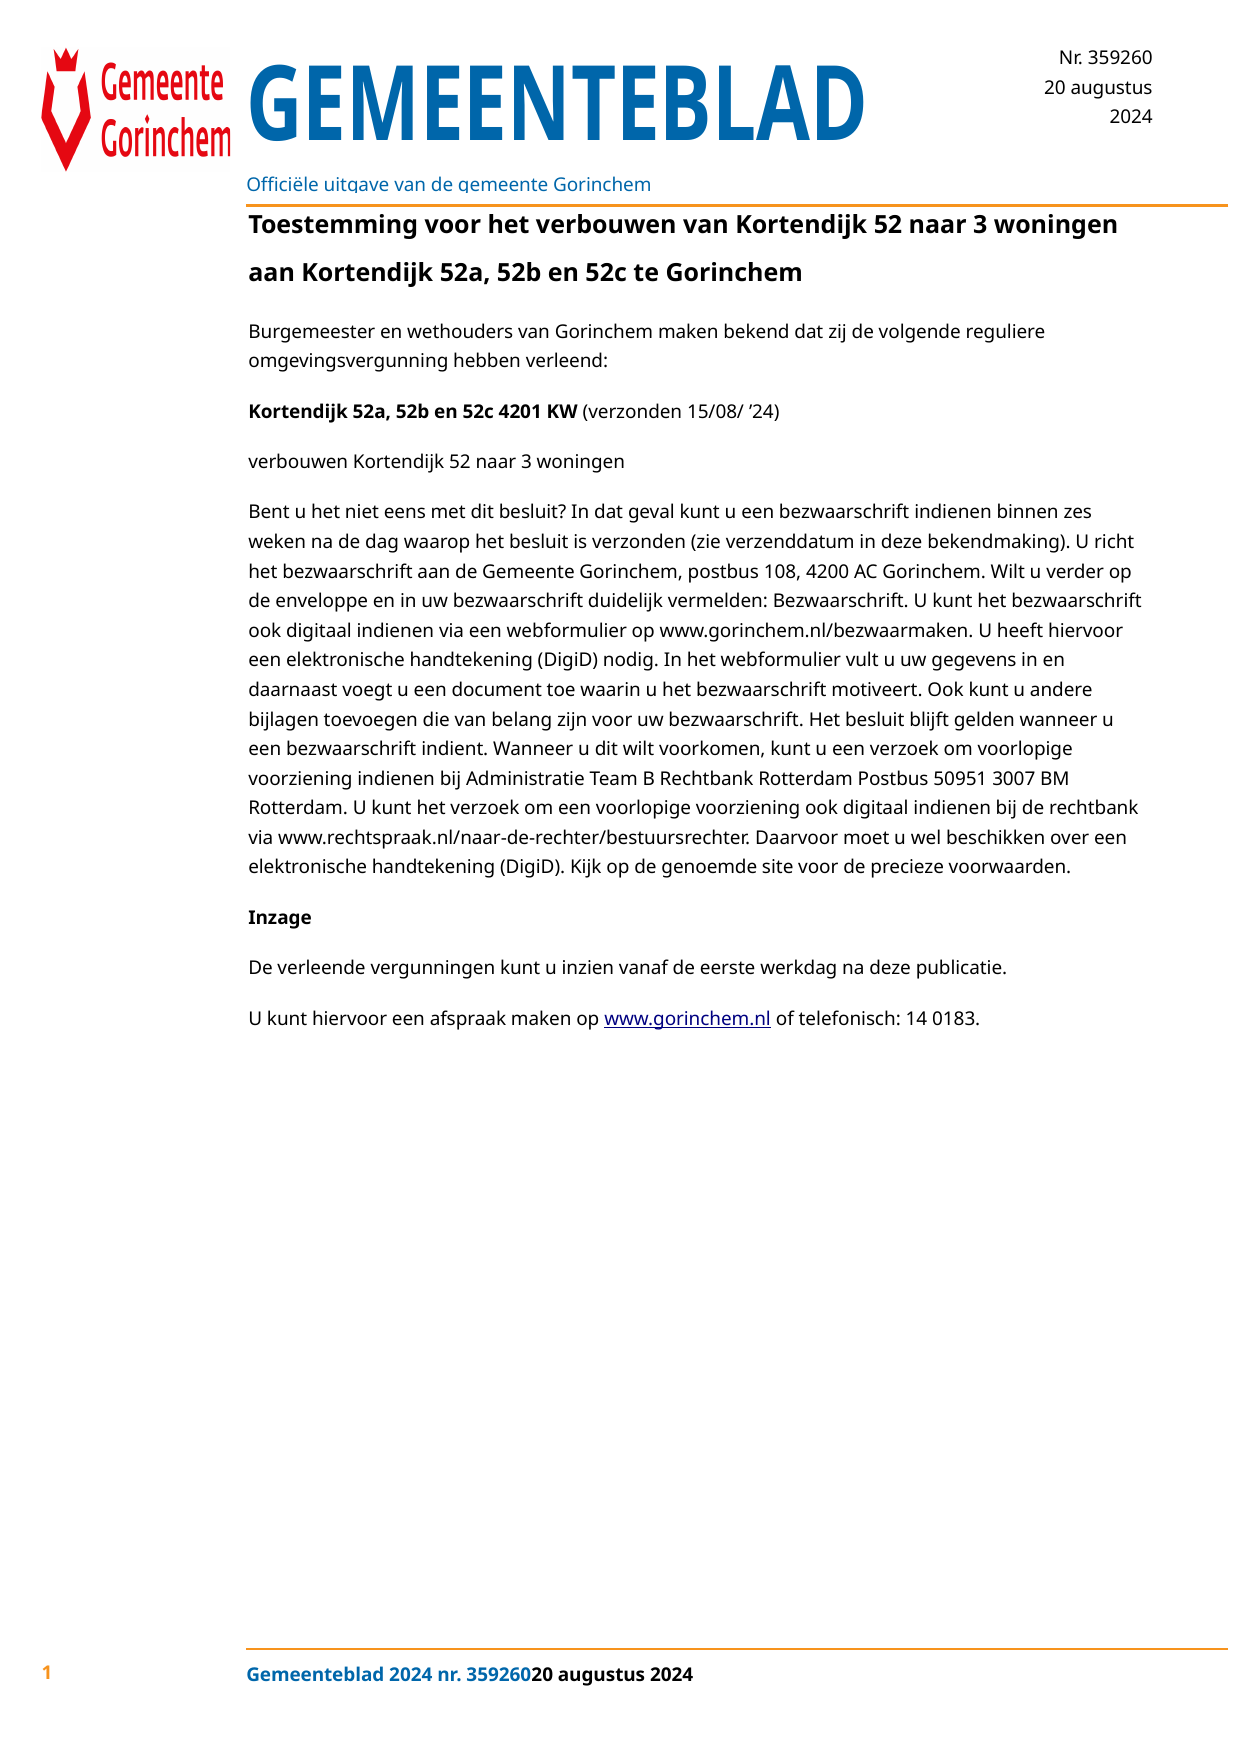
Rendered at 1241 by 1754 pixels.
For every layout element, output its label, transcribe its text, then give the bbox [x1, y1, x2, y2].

text Bent u het niet eens met dit besluit? In dat geval kunt u een bezwaarschrift indienen binnen zes weken na de dag waarop het besluit is verzonden (zie verzenddatum in deze bekendmaking). U richt het bezwaarschrift aan de Gemeente Gorinchem, postbus 108, 4200 AC Gorinchem. Wilt u verder op de enveloppe en in uw bezwaarschrift duidelijk vermelden: Bezwaarschrift. U kunt het bezwaarschrift ook digitaal indienen via een webformulier op www.gorinchem.nl/bezwaarmaken. U heeft hiervoor een elektronische handtekening (DigiD) nodig. In het webformulier vult u uw gegevens in en daarnaast voegt u een document toe waarin u het bezwaarschrift motiveert. Ook kunt u andere bijlagen toevoegen die van belang zijn voor uw bezwaarschrift. Het besluit blijft gelden wanneer u een bezwaarschrift indient. Wanneer u dit wilt voorkomen, kunt u een verzoek om voorlopige voorziening indienen bij Administratie Team B Rechtbank Rotterdam Postbus 50951 3007 BM Rotterdam. U kunt het verzoek om een voorlopige voorziening ook digitaal indienen bij de rechtbank via www.rechtspraak.nl/naar-de-rechter/bestuursrechter. Daarvoor moet u wel beschikken over een elektronische handtekening (DigiD). Kijk op de genoemde site voor de precieze voorwaarden. [248, 499, 1152, 879]
text Inzage [248, 904, 1152, 930]
text U kunt hiervoor een afspraak maken op www.gorinchem.nl of telefonisch: 14 0183. [248, 1005, 1152, 1031]
text Toestemming voor het verbouwen van Kortendijk 52 naar 3 woningen aan Kortendijk 52a, 52b en 52c te Gorinchem [248, 207, 1152, 288]
text De verleende vergunningen kunt u inzien vanaf de eerste werkdag na deze publicatie. [248, 954, 1152, 980]
text Burgemeester en wethouders van Gorinchem maken bekend dat zij de volgende reguliere omgevingsvergunning hebben verleend: [248, 318, 1152, 373]
picture [41, 47, 231, 172]
text verbouwen Kortendijk 52 naar 3 woningen [248, 448, 1152, 474]
text Kortendijk 52a, 52b en 52c 4201 KW (verzonden 15/08/ ’24) [248, 398, 1152, 424]
